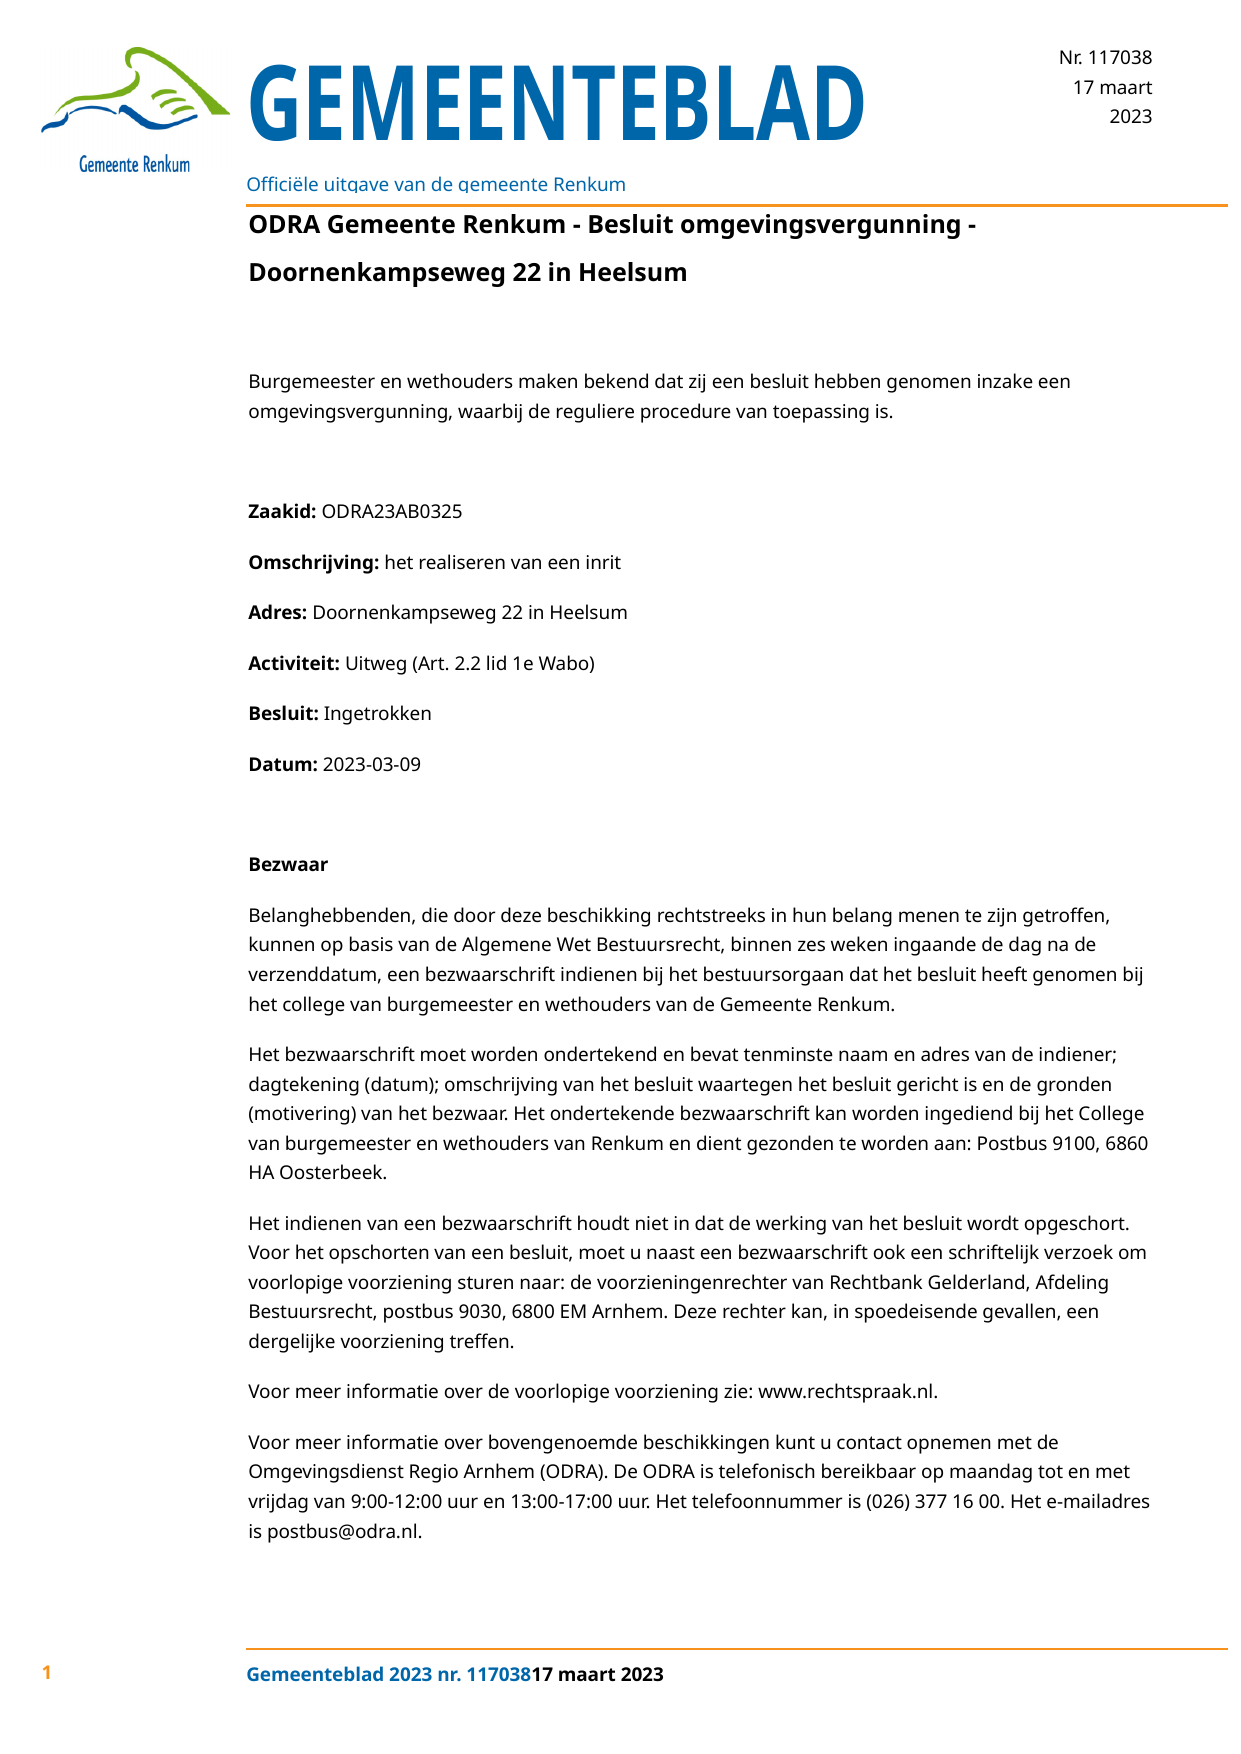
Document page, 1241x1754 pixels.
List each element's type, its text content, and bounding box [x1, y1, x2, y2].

text Voor meer informatie over de voorlopige voorziening zie: www.rechtspraak.nl. [248, 1379, 1152, 1404]
text Voor meer informatie over bovengenoemde beschikkingen kunt u contact opnemen met de Omgevingsdienst Regio Arnhem (ODRA). De ODRA is telefonisch bereikbaar op maandag tot en met vrijdag van 9:00-12:00 uur en 13:00-17:00 uur. Het telefoonnummer is (026) 377 16 00. Het e-mailadres is postbus@odra.nl. [248, 1429, 1152, 1544]
text Adres: Doornenkampseweg 22 in Heelsum [248, 599, 1152, 625]
text Omschrijving: het realiseren van een inrit [248, 549, 1152, 575]
text Het bezwaarschrift moet worden ondertekend en bevat tenminste naam en adres van de indiener; dagtekening (datum); omschrijving van het besluit waartegen het besluit gericht is en de gronden (motivering) van het bezwaar. Het ondertekende bezwaarschrift kan worden ingediend bij het College van burgemeester en wethouders van Renkum en dient gezonden te worden aan: Postbus 9100, 6860 HA Oosterbeek. [248, 1041, 1152, 1185]
text Bezwaar [248, 852, 1152, 877]
text Belanghebbenden, die door deze beschikking rechtstreeks in hun belang menen te zijn getroffen, kunnen op basis van de Algemene Wet Bestuursrecht, binnen zes weken ingaande de dag na de verzenddatum, een bezwaarschrift indienen bij het bestuursorgaan dat het besluit heeft genomen bij het college van burgemeester en wethouders van de Gemeente Renkum. [248, 902, 1152, 1017]
text Besluit: Ingetrokken [248, 700, 1152, 726]
text Burgemeester en wethouders maken bekend dat zij een besluit hebben genomen inzake een omgevingsvergunning, waarbij de reguliere procedure van toepassing is. [248, 368, 1152, 424]
text Zaakid: ODRA23AB0325 [248, 499, 1152, 524]
text ODRA Gemeente Renkum - Besluit omgevingsvergunning - Doornenkampseweg 22 in Heelsum [248, 207, 1152, 288]
text Het indienen van een bezwaarschrift houdt niet in dat de werking van het besluit wordt opgeschort. Voor het opschorten van een besluit, moet u naast een bezwaarschrift ook een schriftelijk verzoek om voorlopige voorziening sturen naar: de voorzieningenrechter van Rechtbank Gelderland, Afdeling Bestuursrecht, postbus 9030, 6800 EM Arnhem. Deze rechter kan, in spoedeisende gevallen, een dergelijke voorziening treffen. [248, 1210, 1152, 1354]
text Activiteit: Uitweg (Art. 2.2 lid 1e Wabo) [248, 650, 1152, 676]
picture [41, 47, 231, 172]
text Datum: 2023-03-09 [248, 751, 1152, 777]
